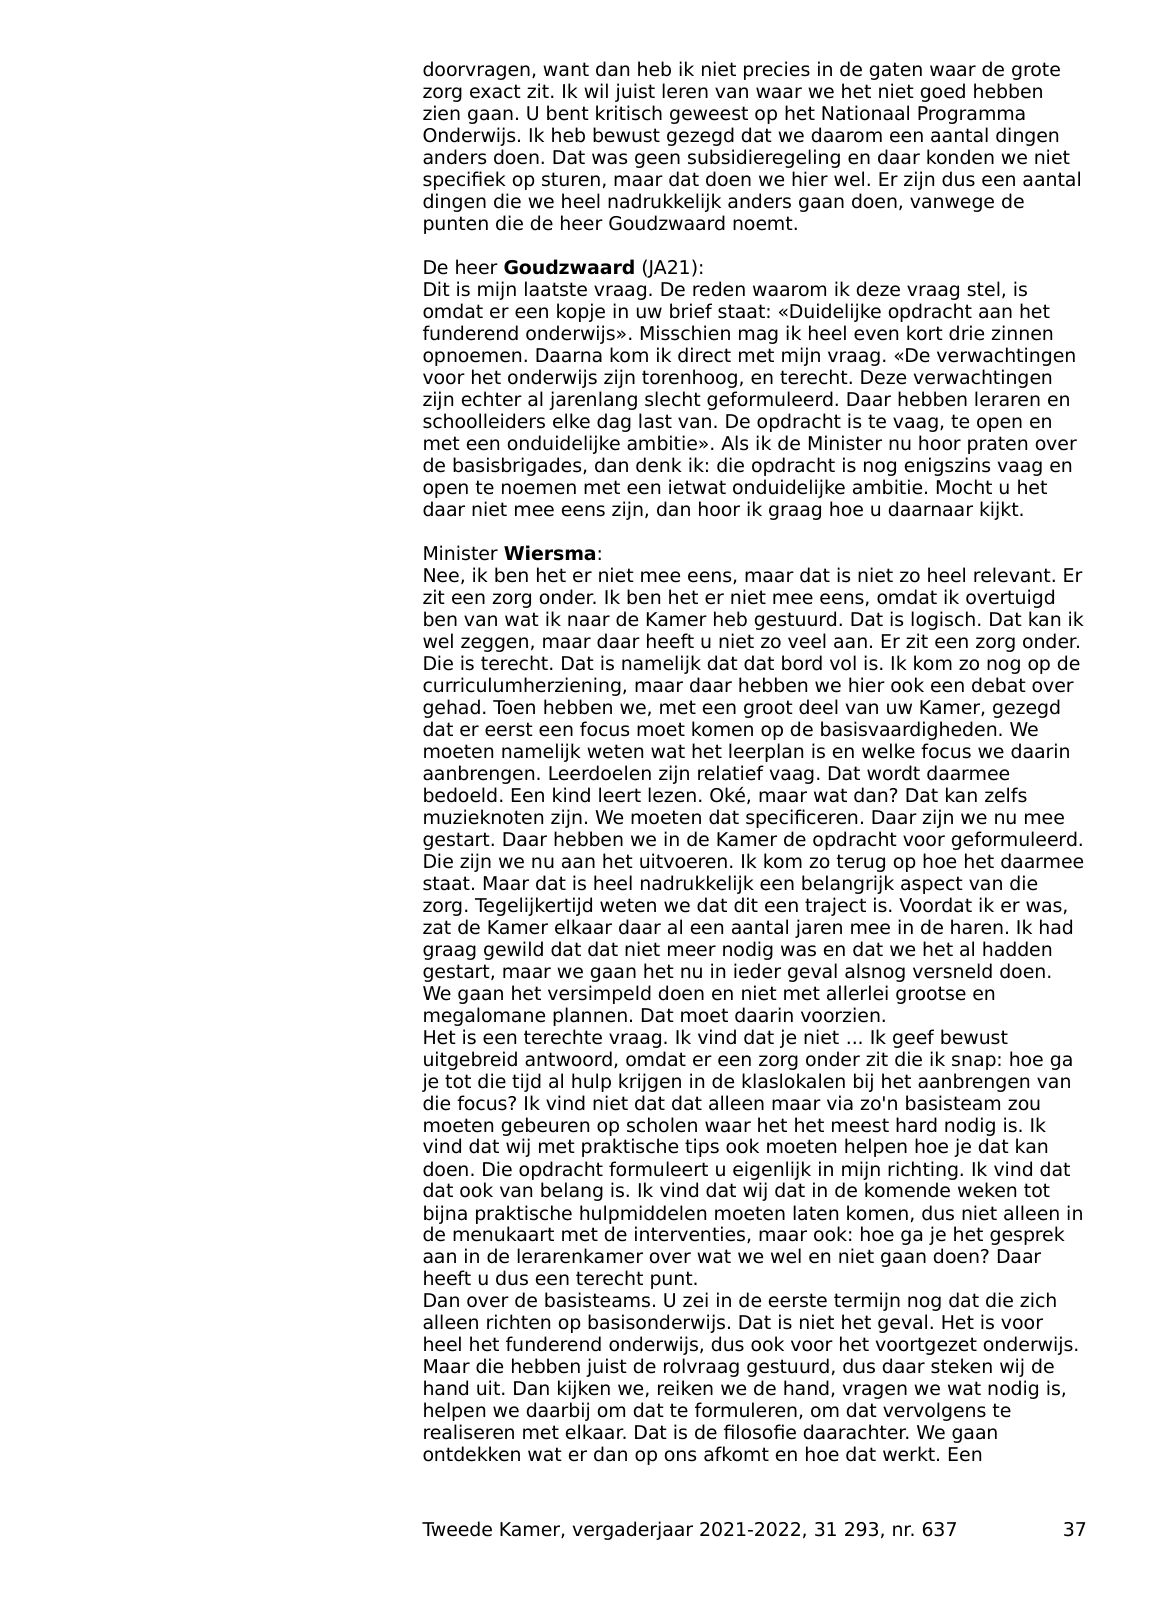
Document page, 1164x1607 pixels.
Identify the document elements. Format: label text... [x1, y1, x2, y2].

text doorvragen, want dan heb ik niet precies in de gaten waar de grote zorg exact zit. Ik wil juist leren van waar we het niet goed hebben zien gaan. U bent kritisch geweest op het Nationaal Programma Onderwijs. Ik heb bewust gezegd dat we daarom een aantal dingen anders doen. Dat was geen subsidieregeling en daar konden we niet specifiek op sturen, maar dat doen we hier wel. Er zijn dus een aantal dingen die we heel nadrukkelijk anders gaan doen, vanwege de punten die de heer Goudzwaard noemt. [422, 59, 1087, 235]
text Minister Wiersma: [422, 543, 1087, 565]
text Het is een terechte vraag. Ik vind dat je niet ... Ik geef bewust uitgebreid antwoord, omdat er een zorg onder zit die ik snap: hoe ga je tot die tijd al hulp krijgen in de klaslokalen bij het aanbrengen van die focus? Ik vind niet dat dat alleen maar via zo'n basisteam zou moeten gebeuren op scholen waar het het meest hard nodig is. Ik vind dat wij met praktische tips ook moeten helpen hoe je dat kan doen. Die opdracht formuleert u eigenlijk in mijn richting. Ik vind dat dat ook van belang is. Ik vind dat wij dat in de komende weken tot bijna praktische hulpmiddelen moeten laten komen, dus niet alleen in de menukaart met de interventies, maar ook: hoe ga je het gesprek aan in de lerarenkamer over wat we wel en niet gaan doen? Daar heeft u dus een terecht punt. [422, 1027, 1087, 1290]
text Dan over de basisteams. U zei in de eerste termijn nog dat die zich alleen richten op basisonderwijs. Dat is niet het geval. Het is voor heel het funderend onderwijs, dus ook voor het voortgezet onderwijs. Maar die hebben juist de rolvraag gestuurd, dus daar steken wij de hand uit. Dan kijken we, reiken we de hand, vragen we wat nodig is, helpen we daarbij om dat te formuleren, om dat vervolgens te realiseren met elkaar. Dat is de filosofie daarachter. We gaan ontdekken wat er dan op ons afkomt en hoe dat werkt. Een [422, 1290, 1087, 1466]
text De heer Goudzwaard (JA21): [422, 257, 1087, 279]
text Dit is mijn laatste vraag. De reden waarom ik deze vraag stel, is omdat er een kopje in uw brief staat: «Duidelijke opdracht aan het funderend onderwijs». Misschien mag ik heel even kort drie zinnen opnoemen. Daarna kom ik direct met mijn vraag. «De verwachtingen voor het onderwijs zijn torenhoog, en terecht. Deze verwachtingen zijn echter al jarenlang slecht geformuleerd. Daar hebben leraren en schoolleiders elke dag last van. De opdracht is te vaag, te open en met een onduidelijke ambitie». Als ik de Minister nu hoor praten over de basisbrigades, dan denk ik: die opdracht is nog enigszins vaag en open te noemen met een ietwat onduidelijke ambitie. Mocht u het daar niet mee eens zijn, dan hoor ik graag hoe u daarnaar kijkt. [422, 279, 1087, 521]
text Nee, ik ben het er niet mee eens, maar dat is niet zo heel relevant. Er zit een zorg onder. Ik ben het er niet mee eens, omdat ik overtuigd ben van wat ik naar de Kamer heb gestuurd. Dat is logisch. Dat kan ik wel zeggen, maar daar heeft u niet zo veel aan. Er zit een zorg onder. Die is terecht. Dat is namelijk dat dat bord vol is. Ik kom zo nog op de curriculumherziening, maar daar hebben we hier ook een debat over gehad. Toen hebben we, met een groot deel van uw Kamer, gezegd dat er eerst een focus moet komen op de basisvaardigheden. We moeten namelijk weten wat het leerplan is en welke focus we daarin aanbrengen. Leerdoelen zijn relatief vaag. Dat wordt daarmee bedoeld. Een kind leert lezen. Oké, maar wat dan? Dat kan zelfs muzieknoten zijn. We moeten dat specificeren. Daar zijn we nu mee gestart. Daar hebben we in de Kamer de opdracht voor geformuleerd. Die zijn we nu aan het uitvoeren. Ik kom zo terug op hoe het daarmee staat. Maar dat is heel nadrukkelijk een belangrijk aspect van die zorg. Tegelijkertijd weten we dat dit een traject is. Voordat ik er was, zat de Kamer elkaar daar al een aantal jaren mee in de haren. Ik had graag gewild dat dat niet meer nodig was en dat we het al hadden gestart, maar we gaan het nu in ieder geval alsnog versneld doen. We gaan het versimpeld doen en niet met allerlei grootse en megalomane plannen. Dat moet daarin voorzien. [422, 565, 1087, 1027]
